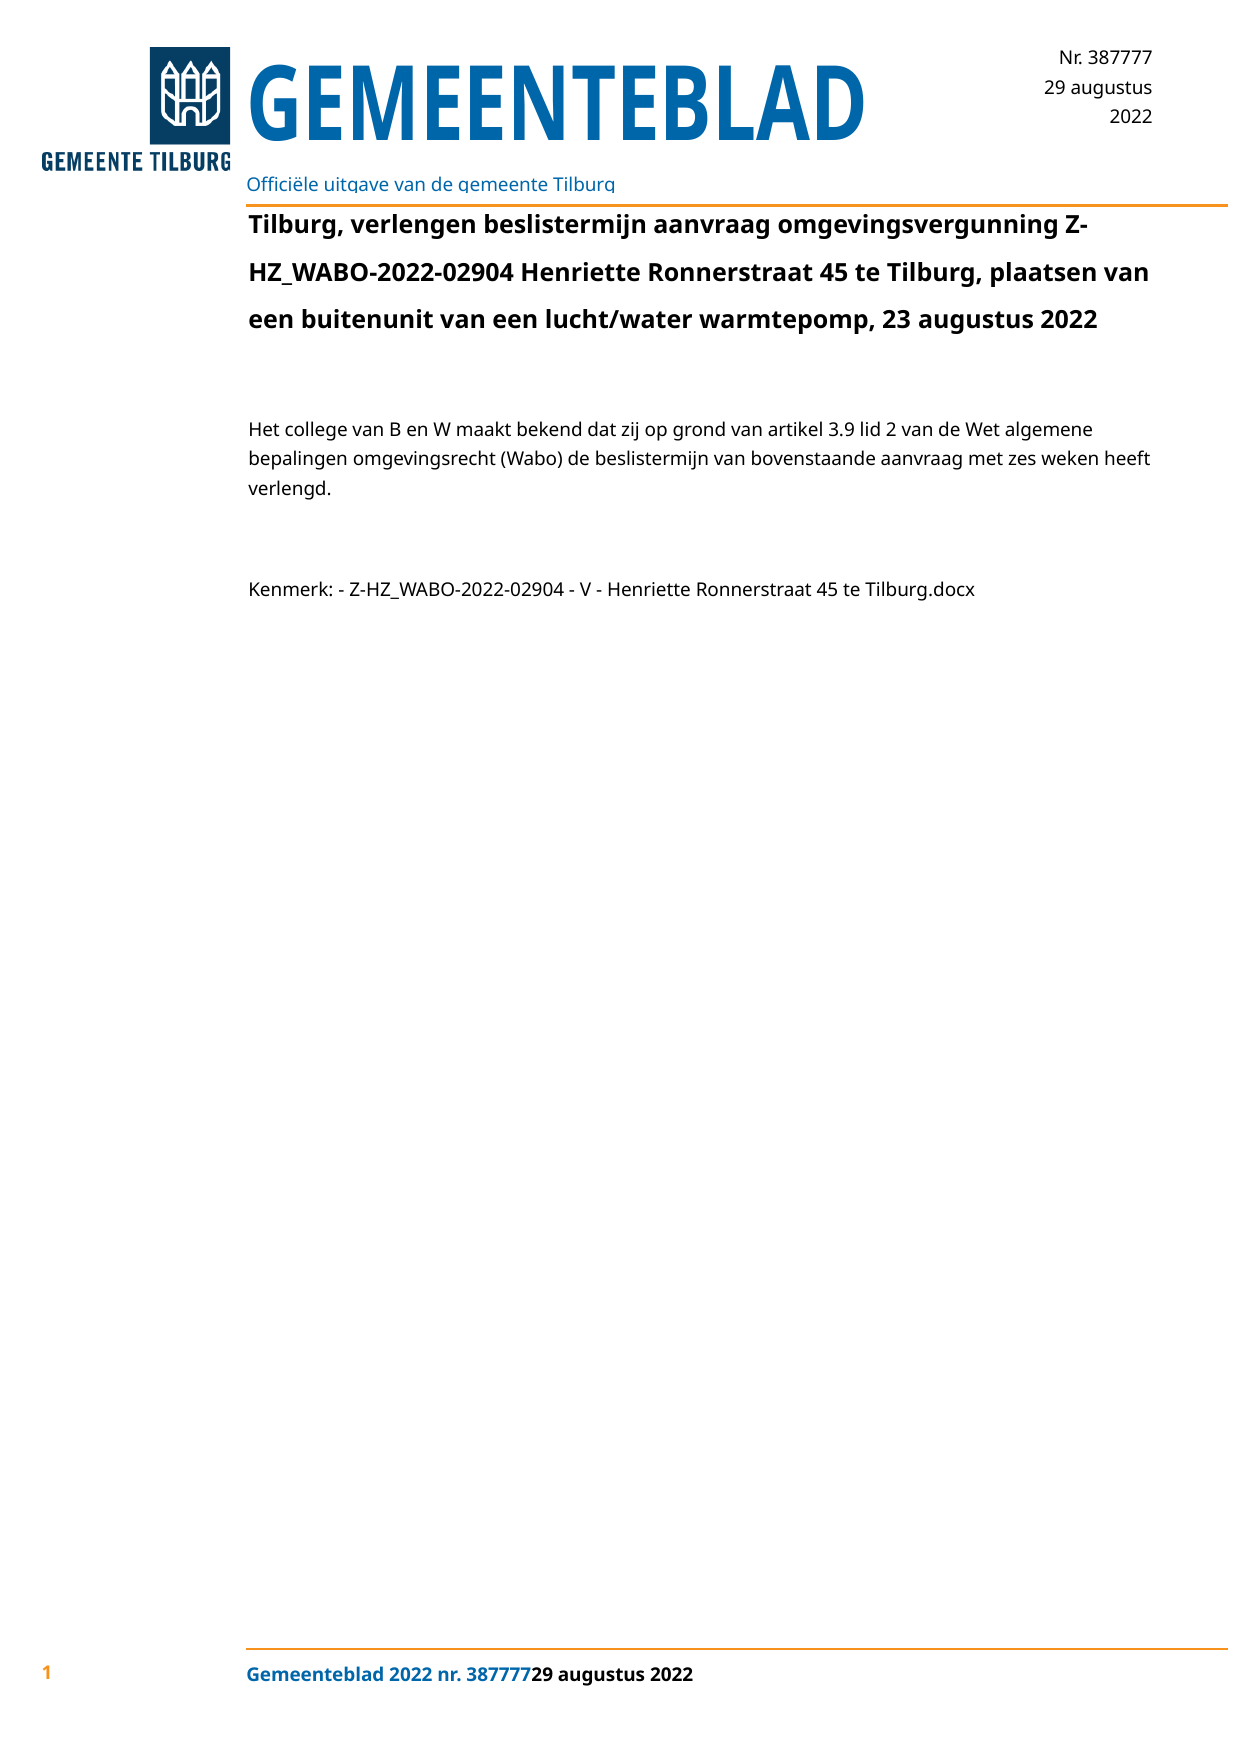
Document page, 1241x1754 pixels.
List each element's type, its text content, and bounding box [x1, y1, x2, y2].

picture [41, 47, 231, 172]
text Tilburg, verlengen beslistermijn aanvraag omgevingsvergunning Z-HZ_WABO-2022-02904 Henriette Ronnerstraat 45 te Tilburg, plaatsen van een buitenunit van een lucht/water warmtepomp, 23 augustus 2022 [248, 207, 1152, 336]
text Kenmerk: - Z-HZ_WABO-2022-02904 - V - Henriette Ronnerstraat 45 te Tilburg.docx [248, 576, 1152, 602]
text Het college van B en W maakt bekend dat zij op grond van artikel 3.9 lid 2 van de Wet algemene bepalingen omgevingsrecht (Wabo) de beslistermijn van bovenstaande aanvraag met zes weken heeft verlengd. [248, 416, 1152, 501]
